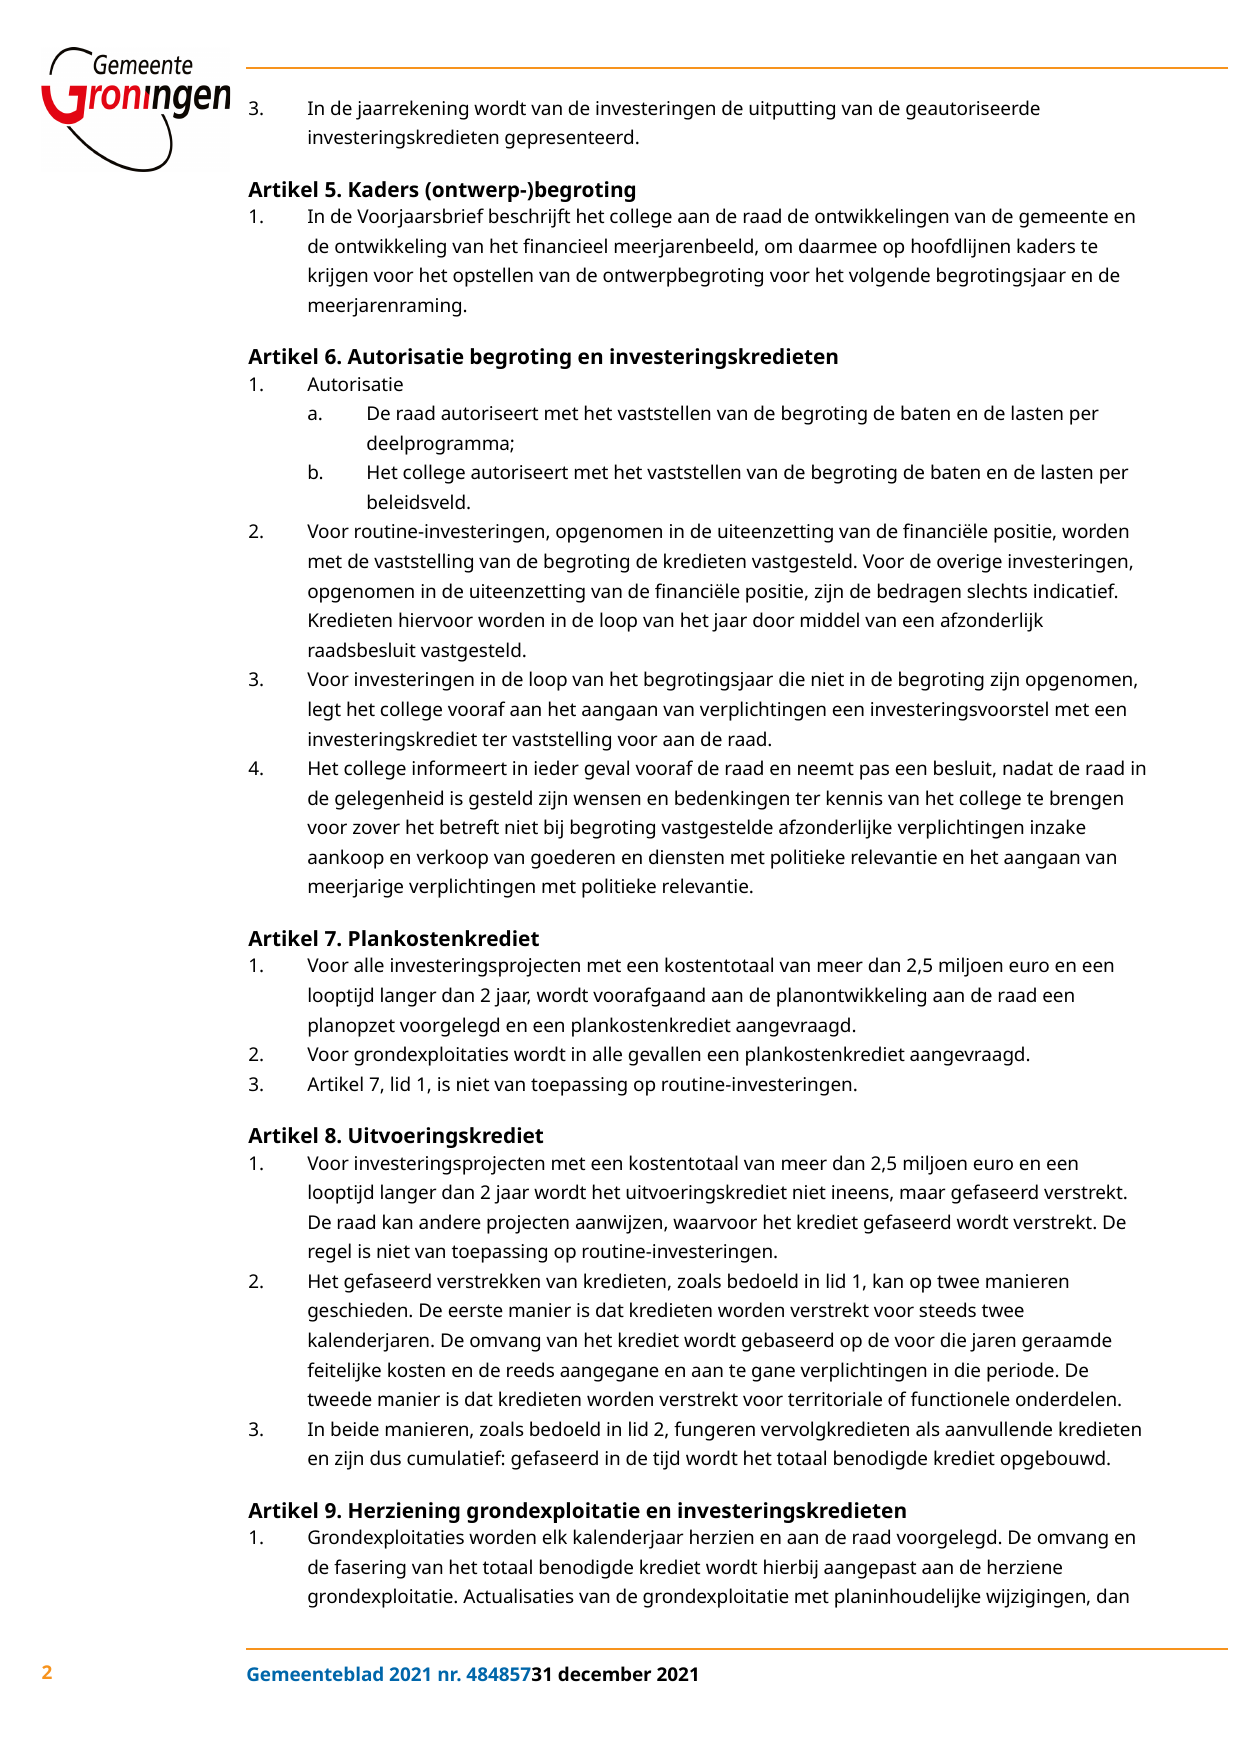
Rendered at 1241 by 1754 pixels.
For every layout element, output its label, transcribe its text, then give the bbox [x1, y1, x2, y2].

text Artikel 7. Plankostenkrediet [248, 924, 1152, 953]
list In de jaarrekening wordt van de investeringen de uitputting van de geautoriseerde investeringskredieten gepresenteerd. [248, 95, 1152, 150]
picture [41, 47, 231, 172]
list Voor alle investeringsprojecten met een kostentotaal van meer dan 2,5 miljoen euro en een looptijd langer dan 2 jaar, wordt voorafgaand aan de planontwikkeling aan de raad een planopzet voorgelegd en een plankostenkrediet aangevraagd. [248, 953, 1152, 1037]
list Het gefaseerd verstrekken van kredieten, zoals bedoeld in lid 1, kan op twee manieren geschieden. De eerste manier is dat kredieten worden verstrekt voor steeds twee kalenderjaren. De omvang van het krediet wordt gebaseerd op de voor die jaren geraamde feitelijke kosten en de reeds aangegane en aan te gane verplichtingen in die periode. De tweede manier is dat kredieten worden verstrekt voor territoriale of functionele onderdelen. [248, 1268, 1152, 1412]
list Voor grondexploitaties wordt in alle gevallen een plankostenkrediet aangevraagd. [248, 1041, 1152, 1067]
text Artikel 6. Autorisatie begroting en investeringskredieten [248, 342, 1152, 371]
list Grondexploitaties worden elk kalenderjaar herzien en aan de raad voorgelegd. De omvang en de fasering van het totaal benodigde krediet wordt hierbij aangepast aan de herziene grondexploitatie. Actualisaties van de grondexploitatie met planinhoudelijke wijzigingen, dan [248, 1524, 1152, 1609]
list Voor investeringen in de loop van het begrotingsjaar die niet in de begroting zijn opgenomen, legt het college vooraf aan het aangaan van verplichtingen een investeringsvoorstel met een investeringskrediet ter vaststelling voor aan de raad. [248, 667, 1152, 752]
list De raad autoriseert met het vaststellen van de begroting de baten en de lasten per deelprogramma; [307, 400, 1152, 456]
list In beide manieren, zoals bedoeld in lid 2, fungeren vervolgkredieten als aanvullende kredieten en zijn dus cumulatief: gefaseerd in de tijd wordt het totaal benodigde krediet opgebouwd. [248, 1416, 1152, 1471]
text Artikel 9. Herziening grondexploitatie en investeringskredieten [248, 1496, 1152, 1524]
list Voor investeringsprojecten met een kostentotaal van meer dan 2,5 miljoen euro en een looptijd langer dan 2 jaar wordt het uitvoeringskrediet niet ineens, maar gefaseerd verstrekt. De raad kan andere projecten aanwijzen, waarvoor het krediet gefaseerd wordt verstrekt. De regel is niet van toepassing op routine-investeringen. [248, 1150, 1152, 1264]
list Autorisatie [248, 371, 1152, 397]
list In de Voorjaarsbrief beschrijft het college aan de raad de ontwikkelingen van de gemeente en de ontwikkeling van het financieel meerjarenbeeld, om daarmee op hoofdlijnen kaders te krijgen voor het opstellen van de ontwerpbegroting voor het volgende begrotingsjaar en de meerjarenraming. [248, 203, 1152, 318]
list Artikel 7, lid 1, is niet van toepassing op routine-investeringen. [248, 1071, 1152, 1097]
text Artikel 5. Kaders (ontwerp-)begroting [248, 175, 1152, 203]
list Voor routine-investeringen, opgenomen in de uiteenzetting van de financiële positie, worden met de vaststelling van de begroting de kredieten vastgesteld. Voor de overige investeringen, opgenomen in de uiteenzetting van de financiële positie, zijn de bedragen slechts indicatief. Kredieten hiervoor worden in de loop van het jaar door middel van een afzonderlijk raadsbesluit vastgesteld. [248, 519, 1152, 663]
list Het college informeert in ieder geval vooraf de raad en neemt pas een besluit, nadat de raad in de gelegenheid is gesteld zijn wensen en bedenkingen ter kennis van het college te brengen voor zover het betreft niet bij begroting vastgestelde afzonderlijke verplichtingen inzake aankoop en verkoop van goederen en diensten met politieke relevantie en het aangaan van meerjarige verplichtingen met politieke relevantie. [248, 755, 1152, 899]
list Het college autoriseert met het vaststellen van de begroting de baten en de lasten per beleidsveld. [307, 459, 1152, 515]
text Artikel 8. Uitvoeringskrediet [248, 1121, 1152, 1150]
